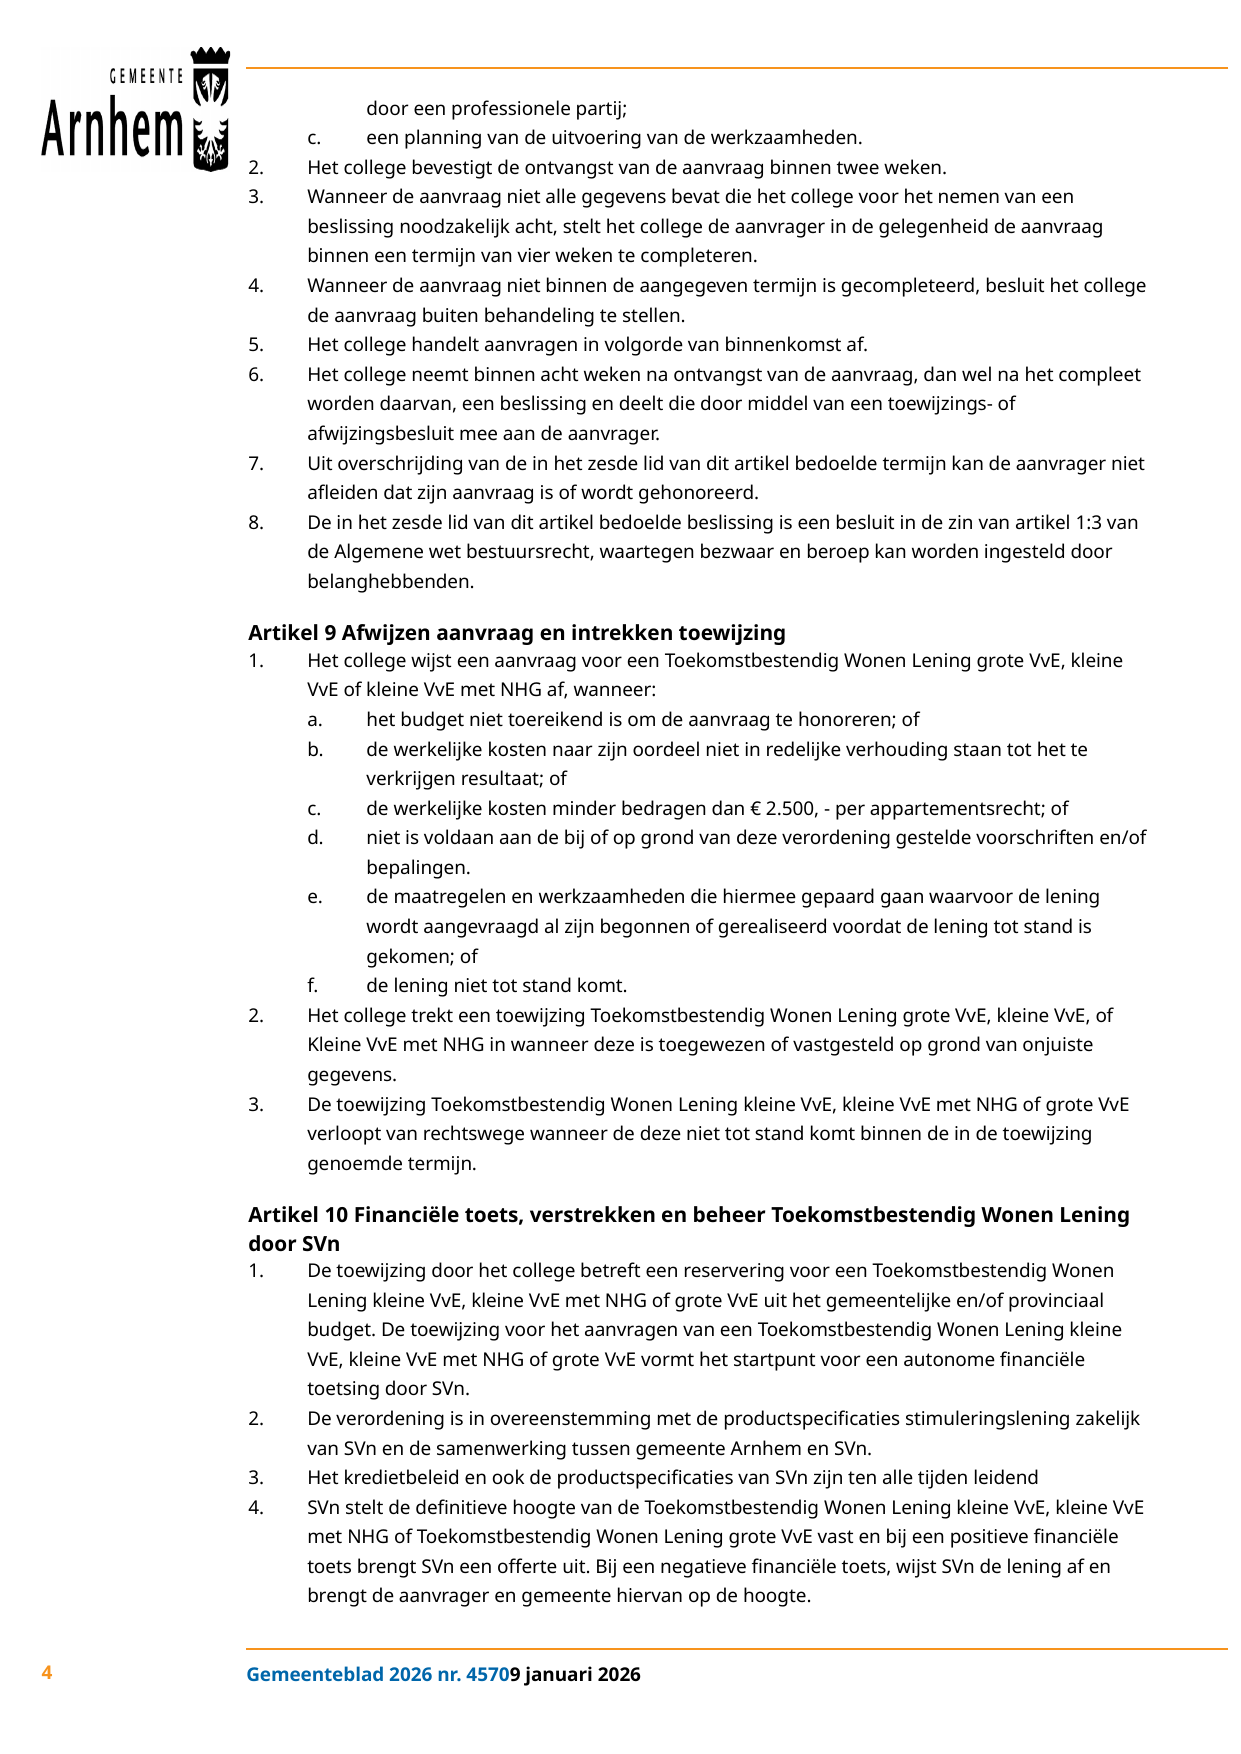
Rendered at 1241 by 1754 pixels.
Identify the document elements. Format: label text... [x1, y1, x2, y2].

text Artikel 9 Afwijzen aanvraag en intrekken toewijzing [248, 618, 1152, 647]
list de werkelijke kosten minder bedragen dan € 2.500, - per appartementsrecht; of [307, 795, 1152, 821]
list De toewijzing Toekomstbestendig Wonen Lening kleine VvE, kleine VvE met NHG of grote VvE verloopt van rechtswege wanneer de deze niet tot stand komt binnen de in de toewijzing genoemde termijn. [248, 1091, 1152, 1176]
list Het college neemt binnen acht weken na ontvangst van de aanvraag, dan wel na het compleet worden daarvan, een beslissing en deelt die door middel van een toewijzings- of afwijzingsbesluit mee aan de aanvrager. [248, 361, 1152, 446]
list De verordening is in overeenstemming met de productspecificaties stimuleringslening zakelijk van SVn en de samenwerking tussen gemeente Arnhem en SVn. [248, 1405, 1152, 1460]
list niet is voldaan aan de bij of op grond van deze verordening gestelde voorschriften en/of bepalingen. [307, 824, 1152, 880]
text Artikel 10 Financiële toets, verstrekken en beheer Toekomstbestendig Wonen Lening door SVn [248, 1200, 1152, 1257]
list door een professionele partij; [307, 95, 1152, 121]
list Het college handelt aanvragen in volgorde van binnenkomst af. [248, 331, 1152, 357]
list Het kredietbeleid en ook de productspecificaties van SVn zijn ten alle tijden leidend [248, 1464, 1152, 1490]
list de maatregelen en werkzaamheden die hiermee gepaard gaan waarvoor de lening wordt aangevraagd al zijn begonnen of gerealiseerd voordat de lening tot stand is gekomen; of [307, 884, 1152, 968]
list SVn stelt de definitieve hoogte van de Toekomstbestendig Wonen Lening kleine VvE, kleine VvE met NHG of Toekomstbestendig Wonen Lening grote VvE vast en bij een positieve financiële toets brengt SVn een offerte uit. Bij een negatieve financiële toets, wijst SVn de lening af en brengt de aanvrager en gemeente hiervan op de hoogte. [248, 1494, 1152, 1608]
list Wanneer de aanvraag niet alle gegevens bevat die het college voor het nemen van een beslissing noodzakelijk acht, stelt het college de aanvrager in de gelegenheid de aanvraag binnen een termijn van vier weken te completeren. [248, 183, 1152, 268]
list Wanneer de aanvraag niet binnen de aangegeven termijn is gecompleteerd, besluit het college de aanvraag buiten behandeling te stellen. [248, 272, 1152, 328]
list De toewijzing door het college betreft een reservering voor een Toekomstbestendig Wonen Lening kleine VvE, kleine VvE met NHG of grote VvE uit het gemeentelijke en/of provinciaal budget. De toewijzing voor het aanvragen van een Toekomstbestendig Wonen Lening kleine VvE, kleine VvE met NHG of grote VvE vormt het startpunt voor een autonome financiële toetsing door SVn. [248, 1257, 1152, 1401]
list de lening niet tot stand komt. [307, 972, 1152, 998]
list De in het zesde lid van dit artikel bedoelde beslissing is een besluit in de zin van artikel 1:3 van de Algemene wet bestuursrecht, waartegen bezwaar en beroep kan worden ingesteld door belanghebbenden. [248, 509, 1152, 594]
picture [41, 47, 231, 172]
list Het college bevestigt de ontvangst van de aanvraag binnen twee weken. [248, 154, 1152, 180]
list het budget niet toereikend is om de aanvraag te honoreren; of [307, 706, 1152, 732]
list Uit overschrijding van de in het zesde lid van dit artikel bedoelde termijn kan de aanvrager niet afleiden dat zijn aanvraag is of wordt gehonoreerd. [248, 450, 1152, 505]
list Het college trekt een toewijzing Toekomstbestendig Wonen Lening grote VvE, kleine VvE, of Kleine VvE met NHG in wanneer deze is toegewezen of vastgesteld op grond van onjuiste gegevens. [248, 1002, 1152, 1087]
list de werkelijke kosten naar zijn oordeel niet in redelijke verhouding staan tot het te verkrijgen resultaat; of [307, 736, 1152, 791]
list een planning van de uitvoering van de werkzaamheden. [307, 124, 1152, 150]
list Het college wijst een aanvraag voor een Toekomstbestendig Wonen Lening grote VvE, kleine VvE of kleine VvE met NHG af, wanneer: [248, 647, 1152, 702]
